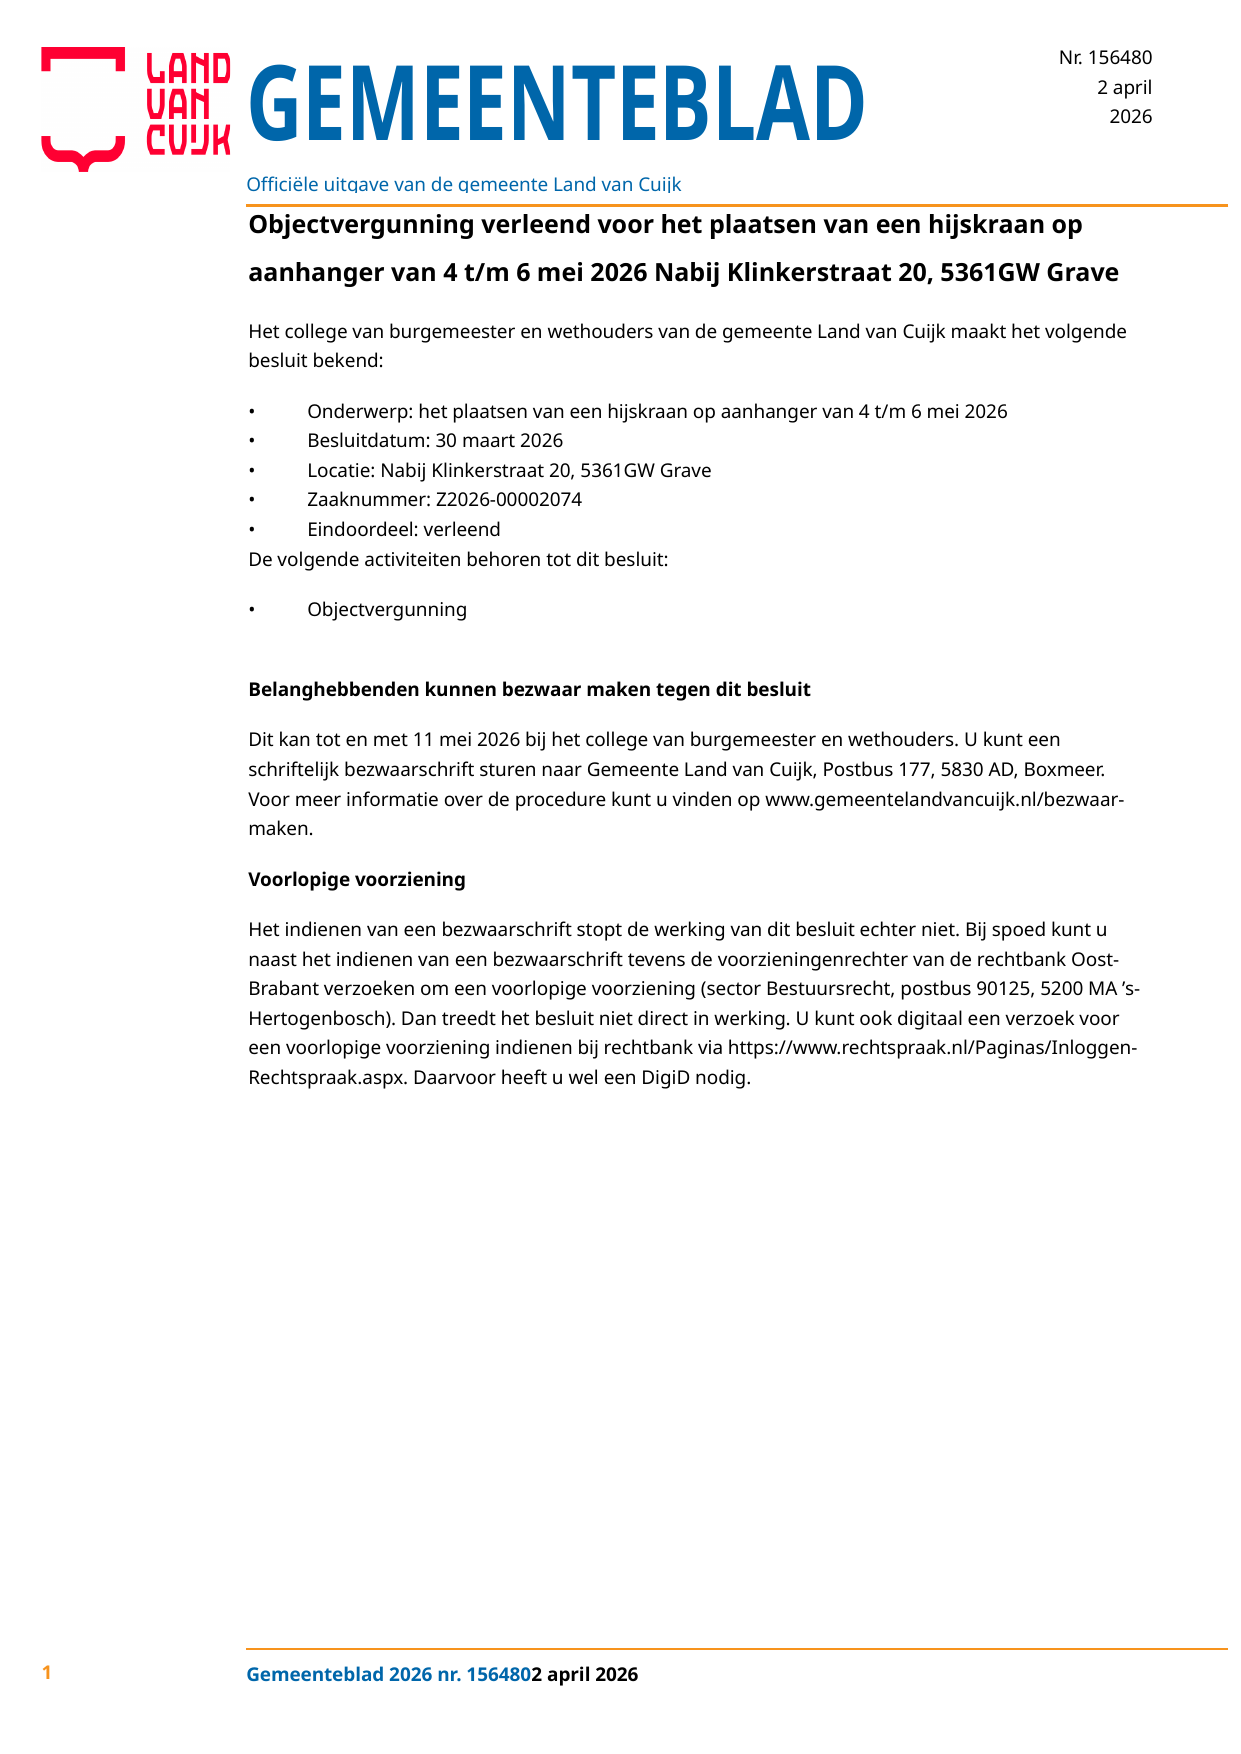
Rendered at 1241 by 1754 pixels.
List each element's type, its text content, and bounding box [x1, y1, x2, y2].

text Belanghebbenden kunnen bezwaar maken tegen dit besluit [248, 676, 1152, 702]
text Voorlopige voorziening [248, 866, 1152, 892]
text Het college van burgemeester en wethouders van de gemeente Land van Cuijk maakt het volgende besluit bekend: [248, 318, 1152, 373]
text Dit kan tot en met 11 mei 2026 bij het college van burgemeester en wethouders. U kunt een schriftelijk bezwaarschrift sturen naar Gemeente Land van Cuijk, Postbus 177, 5830 AD, Boxmeer. Voor meer informatie over de procedure kunt u vinden op www.gemeentelandvancuijk.nl/bezwaar-maken. [248, 727, 1152, 841]
picture [41, 47, 231, 172]
list Onderwerp: het plaatsen van een hijskraan op aanhanger van 4 t/m 6 mei 2026 [248, 398, 1152, 424]
list Eindoordeel: verleend [248, 516, 1152, 542]
text Het indienen van een bezwaarschrift stopt de werking van dit besluit echter niet. Bij spoed kunt u naast het indienen van een bezwaarschrift tevens de voorzieningenrechter van de rechtbank Oost-Brabant verzoeken om een voorlopige voorziening (sector Bestuursrecht, postbus 90125, 5200 MA ’s-Hertogenbosch). Dan treedt het besluit niet direct in werking. U kunt ook digitaal een verzoek voor een voorlopige voorziening indienen bij rechtbank via https://www.rechtspraak.nl/Paginas/Inloggen-Rechtspraak.aspx. Daarvoor heeft u wel een DigiD nodig. [248, 916, 1152, 1090]
list Zaaknummer: Z2026-00002074 [248, 487, 1152, 512]
list Objectvergunning [248, 596, 1152, 622]
list Locatie: Nabij Klinkerstraat 20, 5361GW Grave [248, 457, 1152, 483]
list Besluitdatum: 30 maart 2026 [248, 427, 1152, 453]
text De volgende activiteiten behoren tot dit besluit: [248, 546, 1152, 572]
text Objectvergunning verleend voor het plaatsen van een hijskraan op aanhanger van 4 t/m 6 mei 2026 Nabij Klinkerstraat 20, 5361GW Grave [248, 207, 1152, 288]
